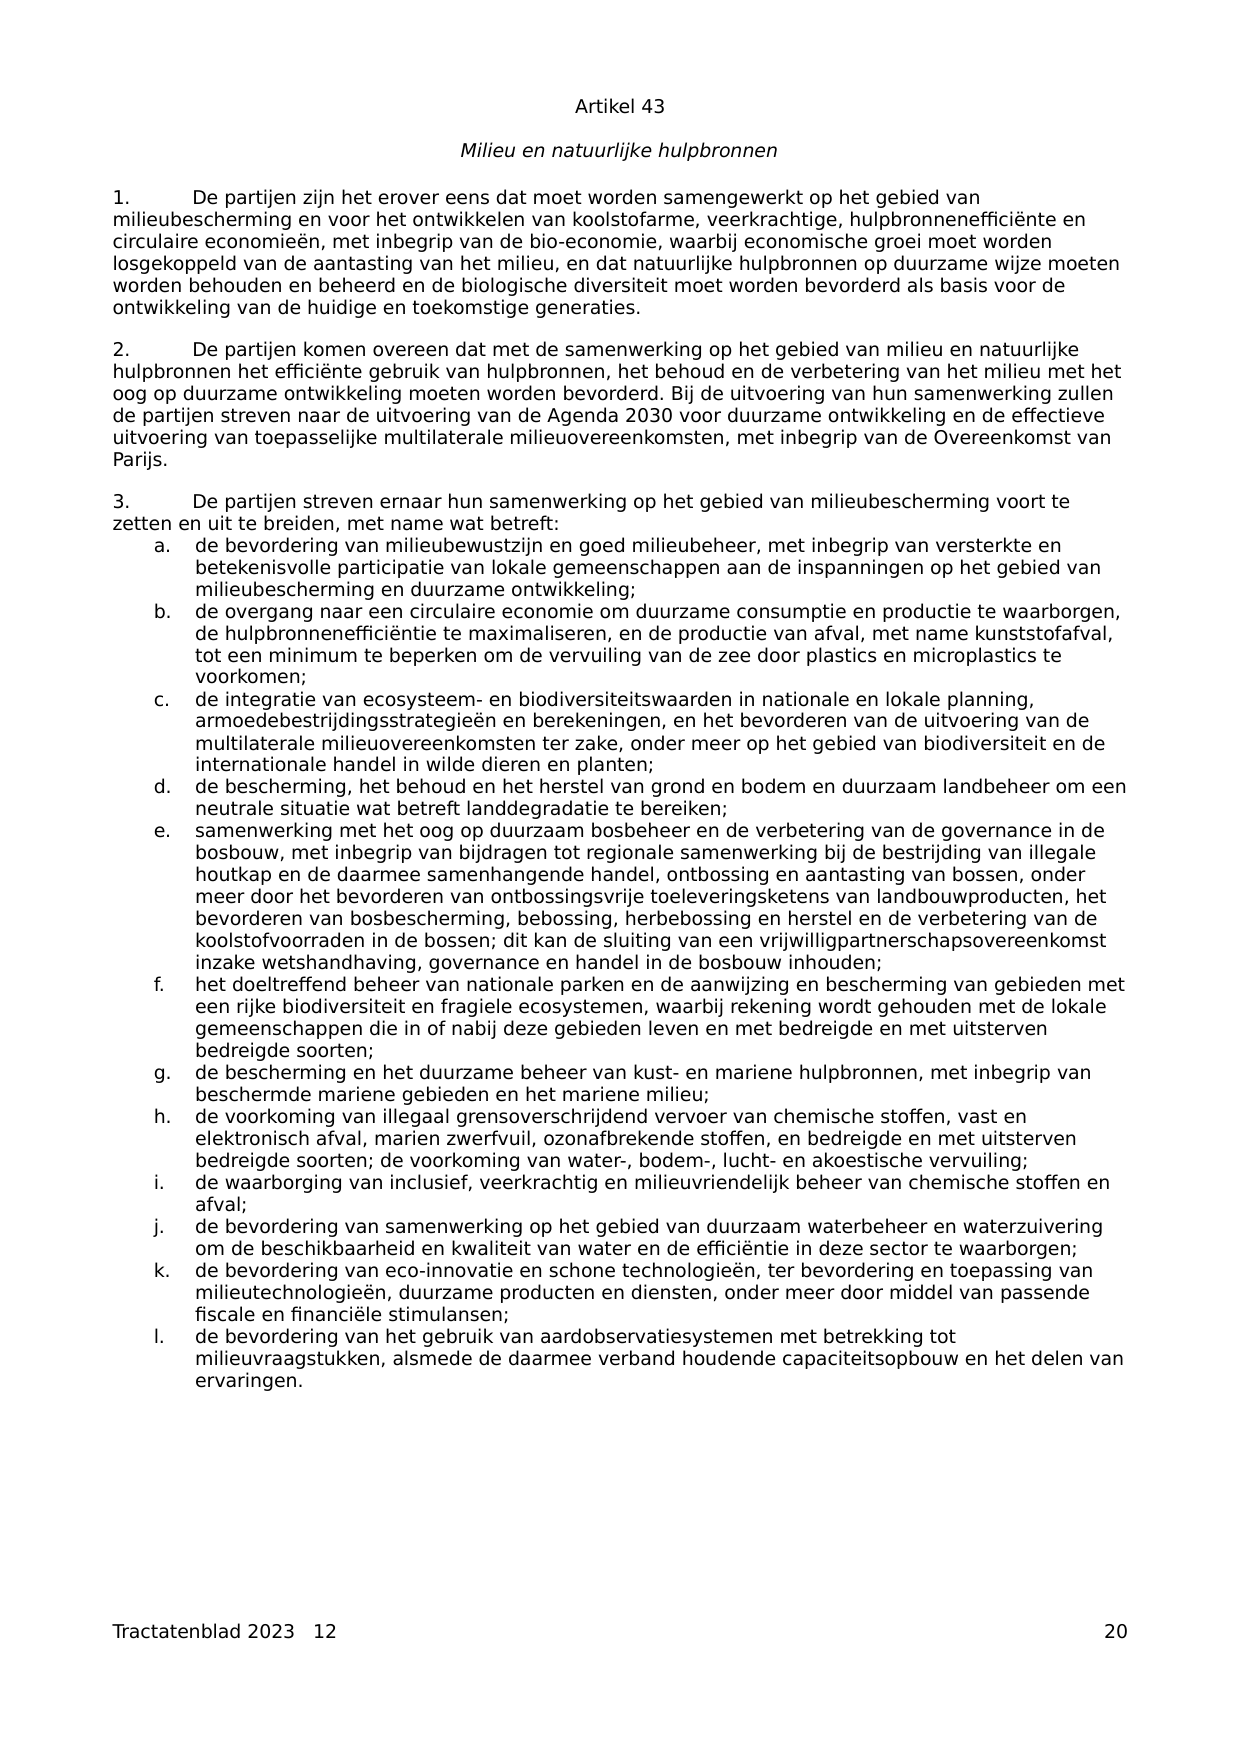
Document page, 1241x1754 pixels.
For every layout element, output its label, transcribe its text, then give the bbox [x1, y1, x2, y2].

text d. de bescherming, het behoud en het herstel van grond en bodem en duurzaam landbeheer om een neutrale situatie wat betreft landdegradatie te bereiken; [153, 776, 1128, 820]
text a. de bevordering van milieubewustzijn en goed milieubeheer, met inbegrip van versterkte en betekenisvolle participatie van lokale gemeenschappen aan de inspanningen op het gebied van milieubescherming en duurzame ontwikkeling; [153, 534, 1128, 601]
text 2. De partijen komen overeen dat met de samenwerking op het gebied van milieu en natuurlijke hulpbronnen het efficiënte gebruik van hulpbronnen, het behoud en de verbetering van het milieu met het oog op duurzame ontwikkeling moeten worden bevorderd. Bij de uitvoering van hun samenwerking zullen de partijen streven naar de uitvoering van de Agenda 2030 voor duurzame ontwikkeling en de effectieve uitvoering van toepasselijke multilaterale milieuovereenkomsten, met inbegrip van de Overeenkomst van Parijs. [112, 339, 1128, 471]
text h. de voorkoming van illegaal grensoverschrijdend vervoer van chemische stoffen, vast en elektronisch afval, marien zwerfvuil, ozonafbrekende stoffen, en bedreigde en met uitsterven bedreigde soorten; de voorkoming van water-, bodem-, lucht- en akoestische vervuiling; [153, 1106, 1128, 1172]
text k. de bevordering van eco-innovatie en schone technologieën, ter bevordering en toepassing van milieutechnologieën, duurzame producten en diensten, onder meer door middel van passende fiscale en financiële stimulansen; [153, 1260, 1128, 1326]
text 1. De partijen zijn het erover eens dat moet worden samengewerkt op het gebied van milieubescherming en voor het ontwikkelen van koolstofarme, veerkrachtige, hulpbronnenefficiënte en circulaire economieën, met inbegrip van de bio-economie, waarbij economische groei moet worden losgekoppeld van de aantasting van het milieu, en dat natuurlijke hulpbronnen op duurzame wijze moeten worden behouden en beheerd en de biologische diversiteit moet worden bevorderd als basis voor de ontwikkeling van de huidige en toekomstige generaties. [112, 187, 1128, 319]
text f. het doeltreffend beheer van nationale parken en de aanwijzing en bescherming van gebieden met een rijke biodiversiteit en fragiele ecosystemen, waarbij rekening wordt gehouden met de lokale gemeenschappen die in of nabij deze gebieden leven en met bedreigde en met uitsterven bedreigde soorten; [153, 974, 1128, 1062]
text b. de overgang naar een circulaire economie om duurzame consumptie en productie te waarborgen, de hulpbronnenefficiëntie te maximaliseren, en de productie van afval, met name kunststofafval, tot een minimum te beperken om de vervuiling van de zee door plastics en microplastics te voorkomen; [153, 601, 1128, 688]
text l. de bevordering van het gebruik van aardobservatiesystemen met betrekking tot milieuvraagstukken, alsmede de daarmee verband houdende capaciteitsopbouw en het delen van ervaringen. [153, 1326, 1128, 1392]
text c. de integratie van ecosysteem- en biodiversiteitswaarden in nationale en lokale planning, armoedebestrijdingsstrategieën en berekeningen, en het bevorderen van de uitvoering van de multilaterale milieuovereenkomsten ter zake, onder meer op het gebied van biodiversiteit en de internationale handel in wilde dieren en planten; [153, 688, 1128, 776]
text g. de bescherming en het duurzame beheer van kust- en mariene hulpbronnen, met inbegrip van beschermde mariene gebieden en het mariene milieu; [153, 1062, 1128, 1106]
text i. de waarborging van inclusief, veerkrachtig en milieuvriendelijk beheer van chemische stoffen en afval; [153, 1172, 1128, 1216]
text 3. De partijen streven ernaar hun samenwerking op het gebied van milieubescherming voort te zetten en uit te breiden, met name wat betreft: [112, 491, 1128, 534]
text j. de bevordering van samenwerking op het gebied van duurzaam waterbeheer en waterzuivering om de beschikbaarheid en kwaliteit van water en de efficiëntie in deze sector te waarborgen; [153, 1216, 1128, 1260]
text e. samenwerking met het oog op duurzaam bosbeheer en de verbetering van de governance in de bosbouw, met inbegrip van bijdragen tot regionale samenwerking bij de bestrijding van illegale houtkap en de daarmee samenhangende handel, ontbossing en aantasting van bossen, onder meer door het bevorderen van ontbossingsvrije toeleveringsketens van landbouwproducten, het bevorderen van bosbescherming, bebossing, herbebossing en herstel en de verbetering van de koolstofvoorraden in de bossen; dit kan de sluiting van een vrijwilligpartnerschapsovereenkomst inzake wetshandhaving, governance en handel in de bosbouw inhouden; [153, 820, 1128, 974]
subtitle Artikel 43 Milieu en natuurlijke hulpbronnen [112, 96, 1128, 162]
